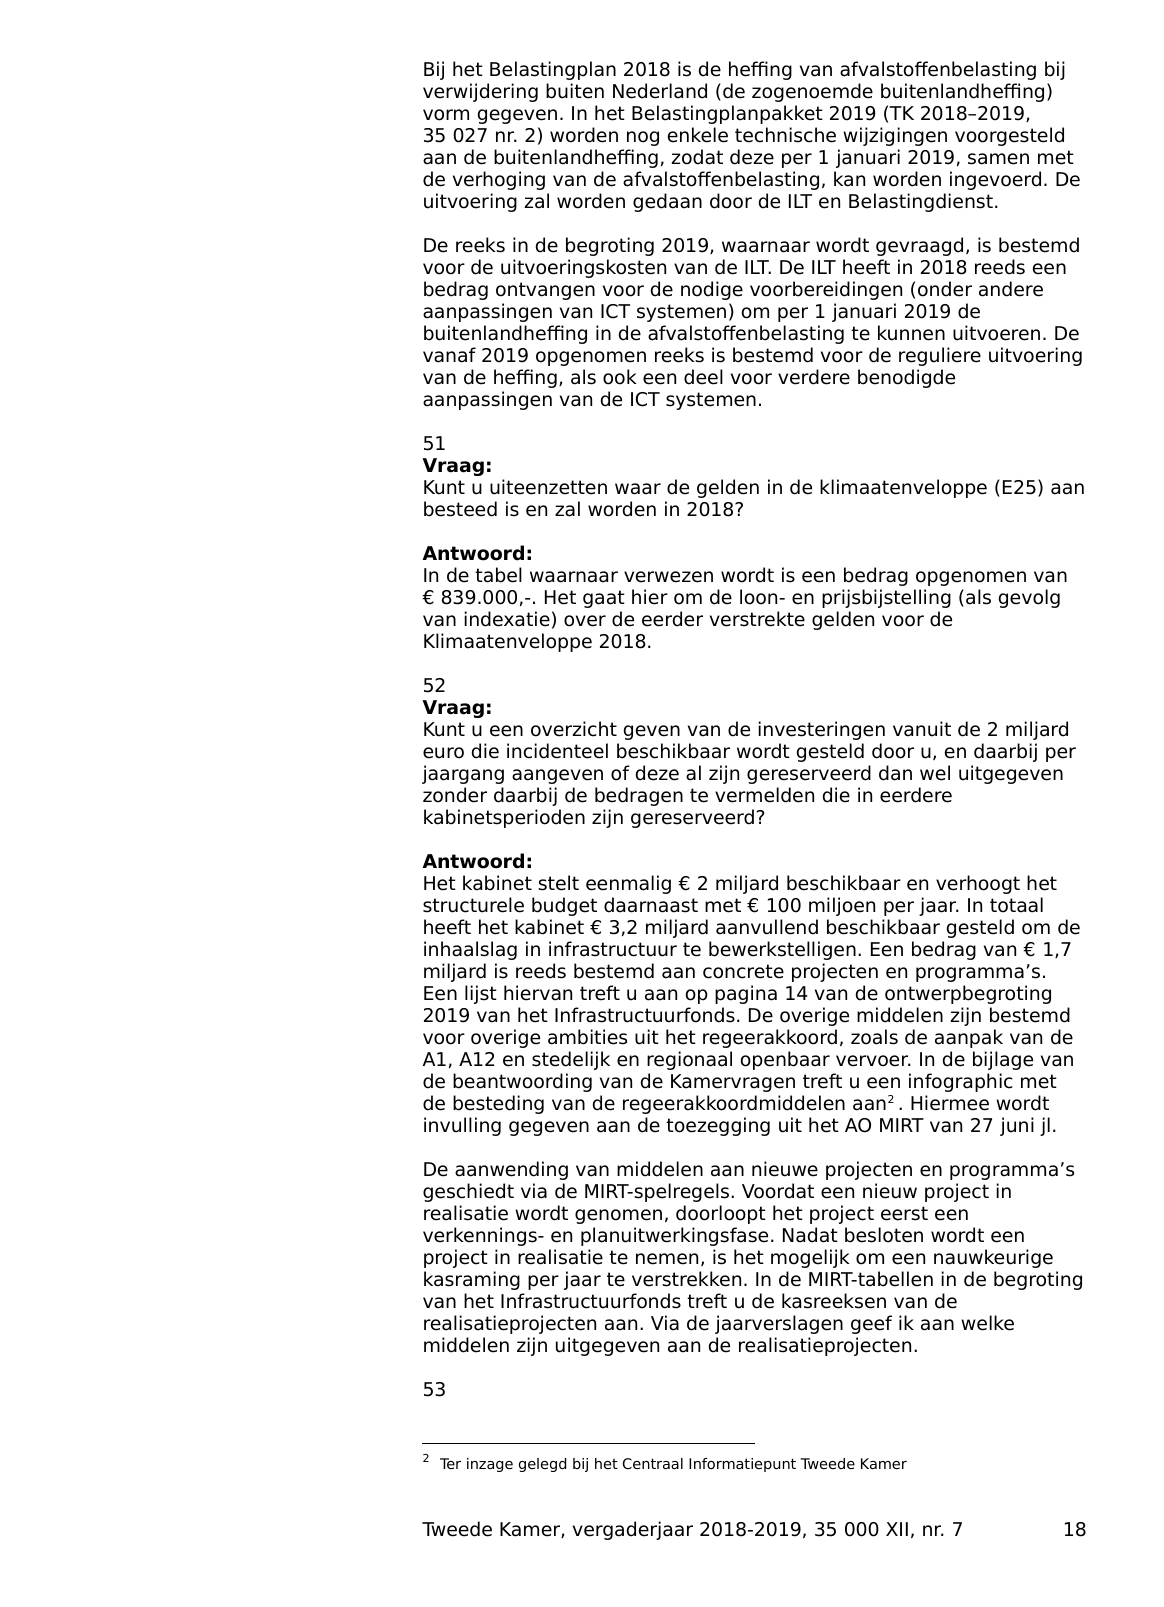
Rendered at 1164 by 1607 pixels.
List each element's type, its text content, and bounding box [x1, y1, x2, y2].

text Kunt u een overzicht geven van de investeringen vanuit de 2 miljard euro die incidenteel beschikbaar wordt gesteld door u, en daarbij per jaargang aangeven of deze al zijn gereserveerd dan wel uitgegeven zonder daarbij de bedragen te vermelden die in eerdere kabinetsperioden zijn gereserveerd? [422, 719, 1087, 829]
text In de tabel waarnaar verwezen wordt is een bedrag opgenomen van € 839.000,-. Het gaat hier om de loon- en prijsbijstelling (als gevolg van indexatie) over de eerder verstrekte gelden voor de Klimaatenveloppe 2018. [422, 565, 1087, 653]
text 52 [422, 675, 1087, 697]
text Bij het Belastingplan 2018 is de heffing van afvalstoffenbelasting bij verwijdering buiten Nederland (de zogenoemde buitenlandheffing) vorm gegeven. In het Belastingplanpakket 2019 (TK 2018–2019, 35 027 nr. 2) worden nog enkele technische wijzigingen voorgesteld aan de buitenlandheffing, zodat deze per 1 januari 2019, samen met de verhoging van de afvalstoffenbelasting, kan worden ingevoerd. De uitvoering zal worden gedaan door de ILT en Belastingdienst. [422, 59, 1087, 213]
text Antwoord: [422, 851, 1087, 873]
text 51 [422, 433, 1087, 455]
text Ter inzage gelegd bij het Centraal Informatiepunt Tweede Kamer [422, 1452, 1087, 1474]
text De aanwending van middelen aan nieuwe projecten en programma’s geschiedt via de MIRT-spelregels. Voordat een nieuw project in realisatie wordt genomen, doorloopt het project eerst een verkennings- en planuitwerkingsfase. Nadat besloten wordt een project in realisatie te nemen, is het mogelijk om een nauwkeurige kasraming per jaar te verstrekken. In de MIRT-tabellen in de begroting van het Infrastructuurfonds treft u de kasreeksen van de realisatieprojecten aan. Via de jaarverslagen geef ik aan welke middelen zijn uitgegeven aan de realisatieprojecten. [422, 1159, 1087, 1357]
text Vraag: [422, 455, 1087, 477]
text De reeks in de begroting 2019, waarnaar wordt gevraagd, is bestemd voor de uitvoeringskosten van de ILT. De ILT heeft in 2018 reeds een bedrag ontvangen voor de nodige voorbereidingen (onder andere aanpassingen van ICT systemen) om per 1 januari 2019 de buitenlandheffing in de afvalstoffenbelasting te kunnen uitvoeren. De vanaf 2019 opgenomen reeks is bestemd voor de reguliere uitvoering van de heffing, als ook een deel voor verdere benodigde aanpassingen van de ICT systemen. [422, 235, 1087, 411]
text Kunt u uiteenzetten waar de gelden in de klimaatenveloppe (E25) aan besteed is en zal worden in 2018? [422, 477, 1087, 521]
text 53 [422, 1379, 1087, 1401]
text Het kabinet stelt eenmalig € 2 miljard beschikbaar en verhoogt het structurele budget daarnaast met € 100 miljoen per jaar. In totaal heeft het kabinet € 3,2 miljard aanvullend beschikbaar gesteld om de inhaalslag in infrastructuur te bewerkstelligen. Een bedrag van € 1,7 miljard is reeds bestemd aan concrete projecten en programma’s. Een lijst hiervan treft u aan op pagina 14 van de ontwerpbegroting 2019 van het Infrastructuurfonds. De overige middelen zijn bestemd voor overige ambities uit het regeerakkoord, zoals de aanpak van de A1, A12 en stedelijk en regionaal openbaar vervoer. In de bijlage van de beantwoording van de Kamervragen treft u een infographic met de besteding van de regeerakkoordmiddelen aan. Hiermee wordt invulling gegeven aan de toezegging uit het AO MIRT van 27 juni jl. [422, 873, 1087, 1137]
text Vraag: [422, 697, 1087, 719]
text Antwoord: [422, 543, 1087, 565]
